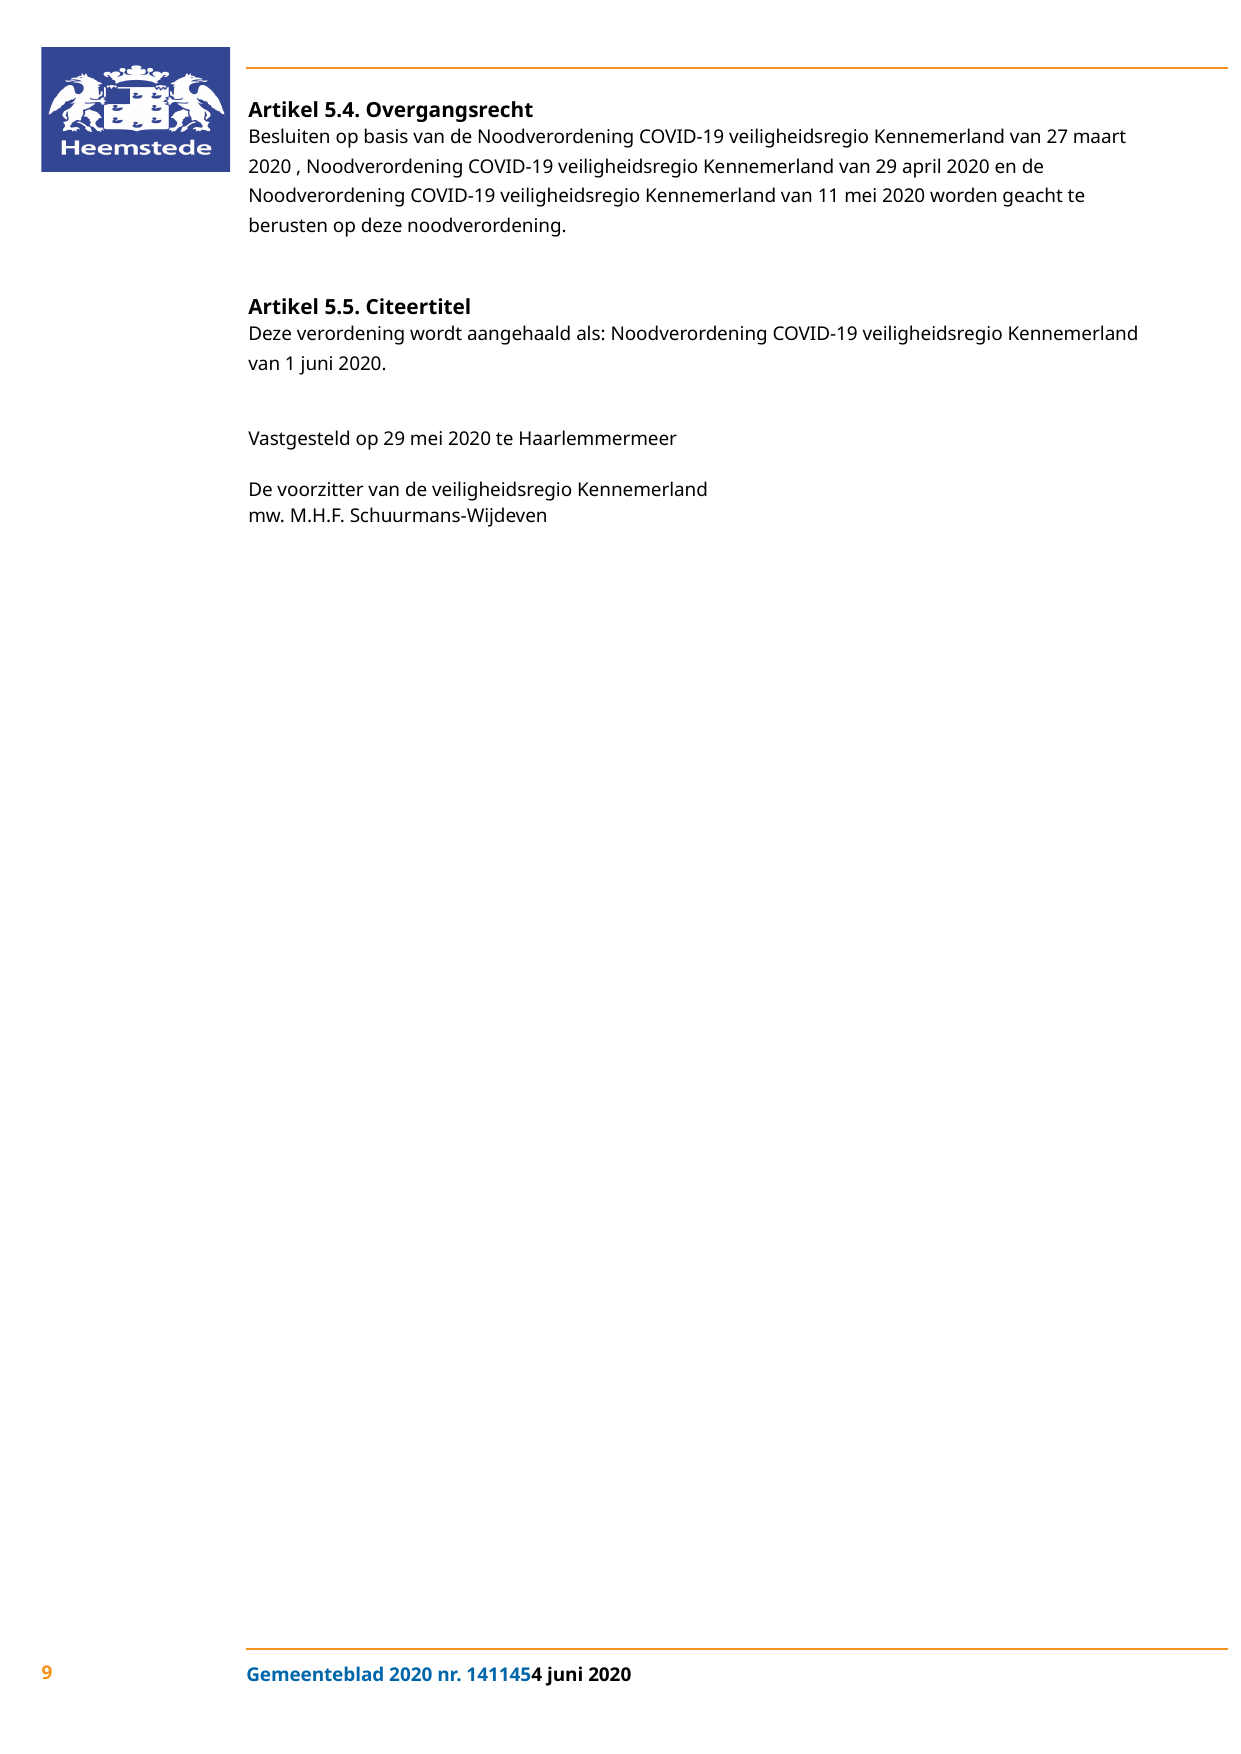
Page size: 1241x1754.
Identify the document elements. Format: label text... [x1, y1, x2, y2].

picture [41, 47, 231, 172]
text Artikel 5.4. Overgangsrecht [248, 95, 1152, 123]
text Artikel 5.5. Citeertitel [248, 292, 1152, 320]
text mw. M.H.F. Schuurmans-Wijdeven [248, 502, 1152, 528]
text Deze verordening wordt aangehaald als: Noodverordening COVID-19 veiligheidsregio Kennemerland van 1 juni 2020. [248, 320, 1152, 376]
text Vastgesteld op 29 mei 2020 te Haarlemmermeer [248, 425, 1152, 451]
text De voorzitter van de veiligheidsregio Kennemerland [248, 477, 1152, 502]
text Besluiten op basis van de Noodverordening COVID-19 veiligheidsregio Kennemerland van 27 maart 2020 , Noodverordening COVID-19 veiligheidsregio Kennemerland van 29 april 2020 en de Noodverordening COVID-19 veiligheidsregio Kennemerland van 11 mei 2020 worden geacht te berusten op deze noodverordening. [248, 123, 1152, 238]
